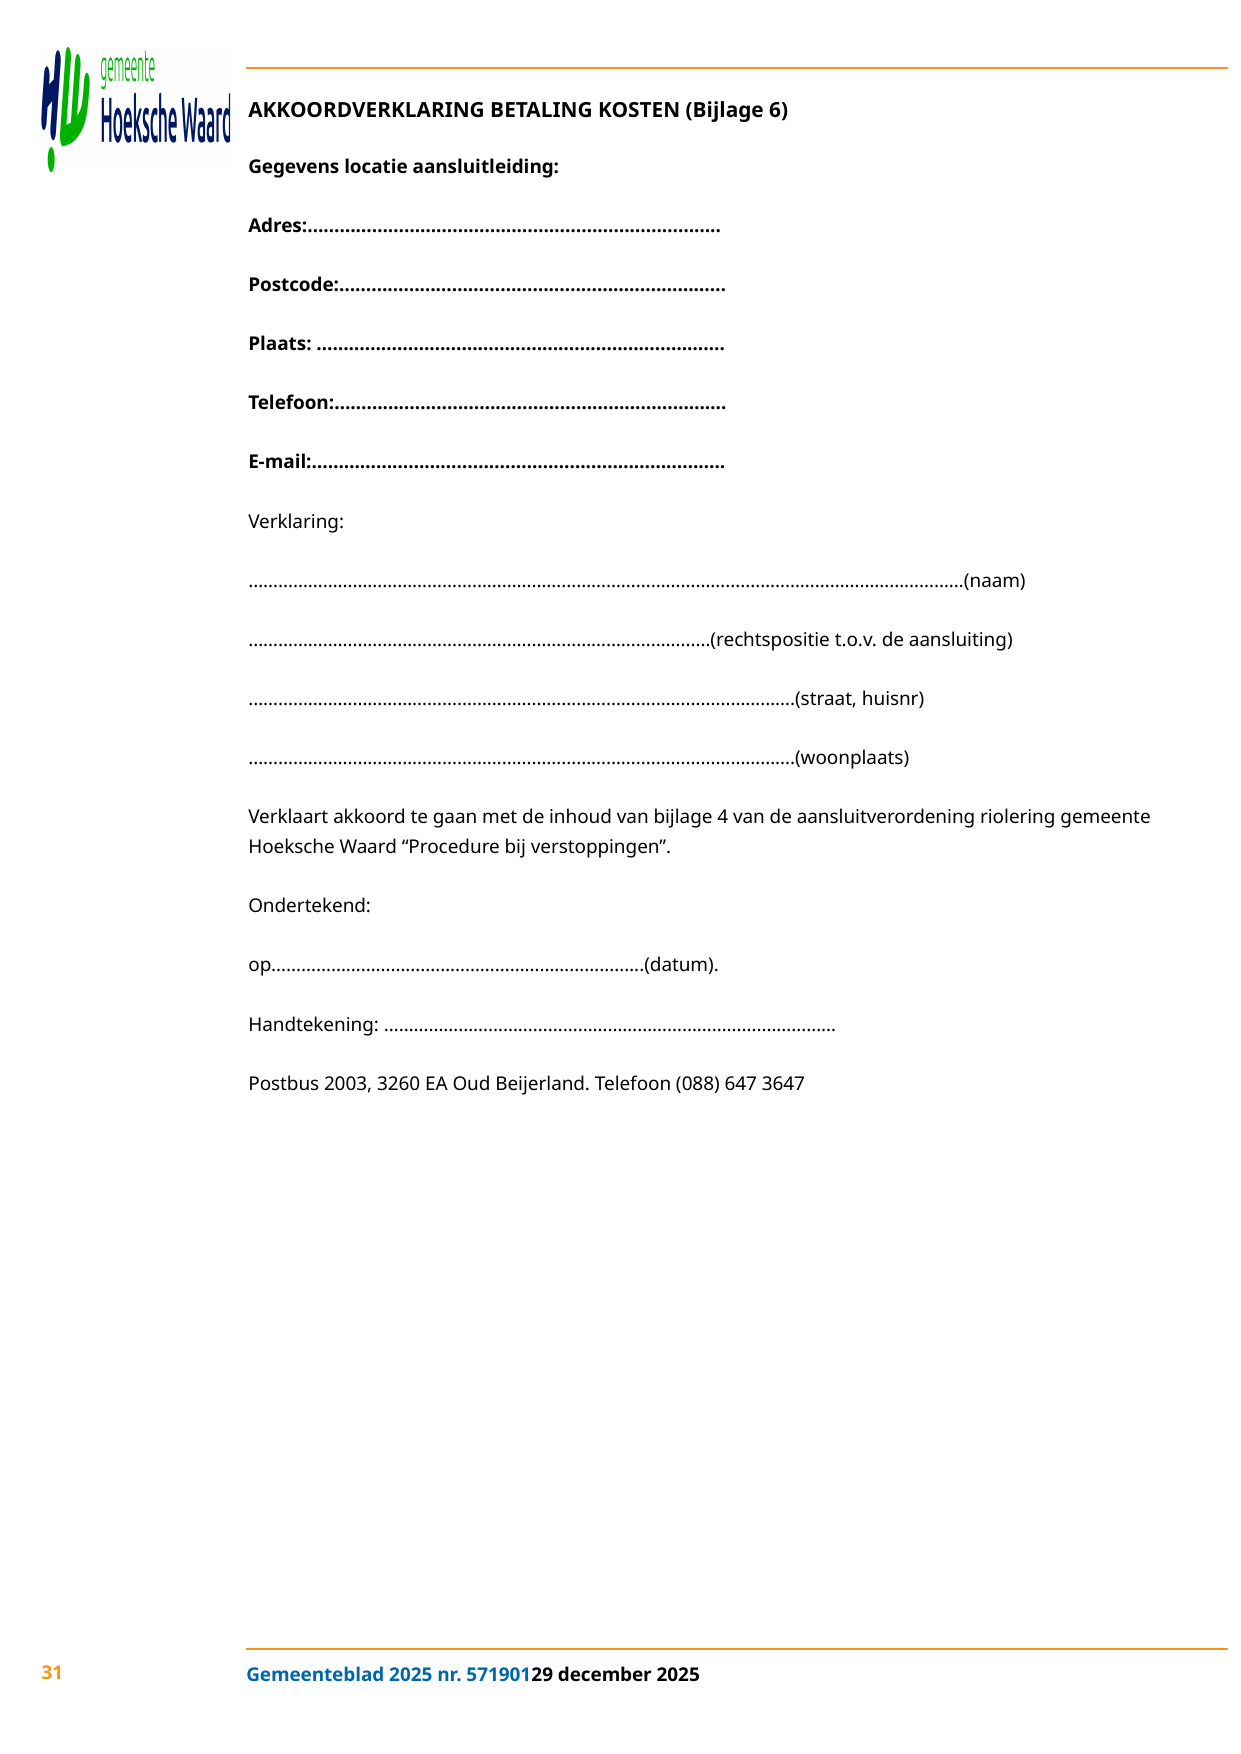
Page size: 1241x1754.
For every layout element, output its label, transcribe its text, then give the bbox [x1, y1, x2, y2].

text op………………………………………………………….……..(datum). [248, 952, 1152, 977]
text AKKOORDVERKLARING BETALING KOSTEN (Bijlage 6) [248, 95, 1152, 123]
text Ondertekend: [248, 892, 1152, 918]
text …………………………………………………………………….………………………….(woonplaats) [248, 744, 1152, 770]
text …………………………………………………………………….………………………….(straat, huisnr) [248, 685, 1152, 711]
text Plaats: …………………………………………………………………. [248, 330, 1152, 356]
text E-mail:………………………………………………………………….. [248, 449, 1152, 474]
text Telefoon:………………………………………………………………. [248, 389, 1152, 415]
text Gegevens locatie aansluitleiding: [248, 153, 1152, 179]
text …………………………………………………………………………………(rechtspositie t.o.v. de aansluiting) [248, 626, 1152, 652]
text Adres:………………………………………………………………….. [248, 212, 1152, 238]
text Verklaring: [248, 508, 1152, 534]
text Postcode:……………………………………………………………… [248, 271, 1152, 297]
text Postbus 2003, 3260 EA Oud Beijerland. Telefoon (088) 647 3647 [248, 1070, 1152, 1096]
text Verklaart akkoord te gaan met de inhoud van bijlage 4 van de aansluitverordening riolering gemeente Hoeksche Waard “Procedure bij verstoppingen”. [248, 804, 1152, 859]
text Handtekening: ………………………………………………………………….…………… [248, 1011, 1152, 1037]
text ………………………………………………………………………………………………………………………………(naam) [248, 567, 1152, 593]
picture [41, 47, 231, 172]
